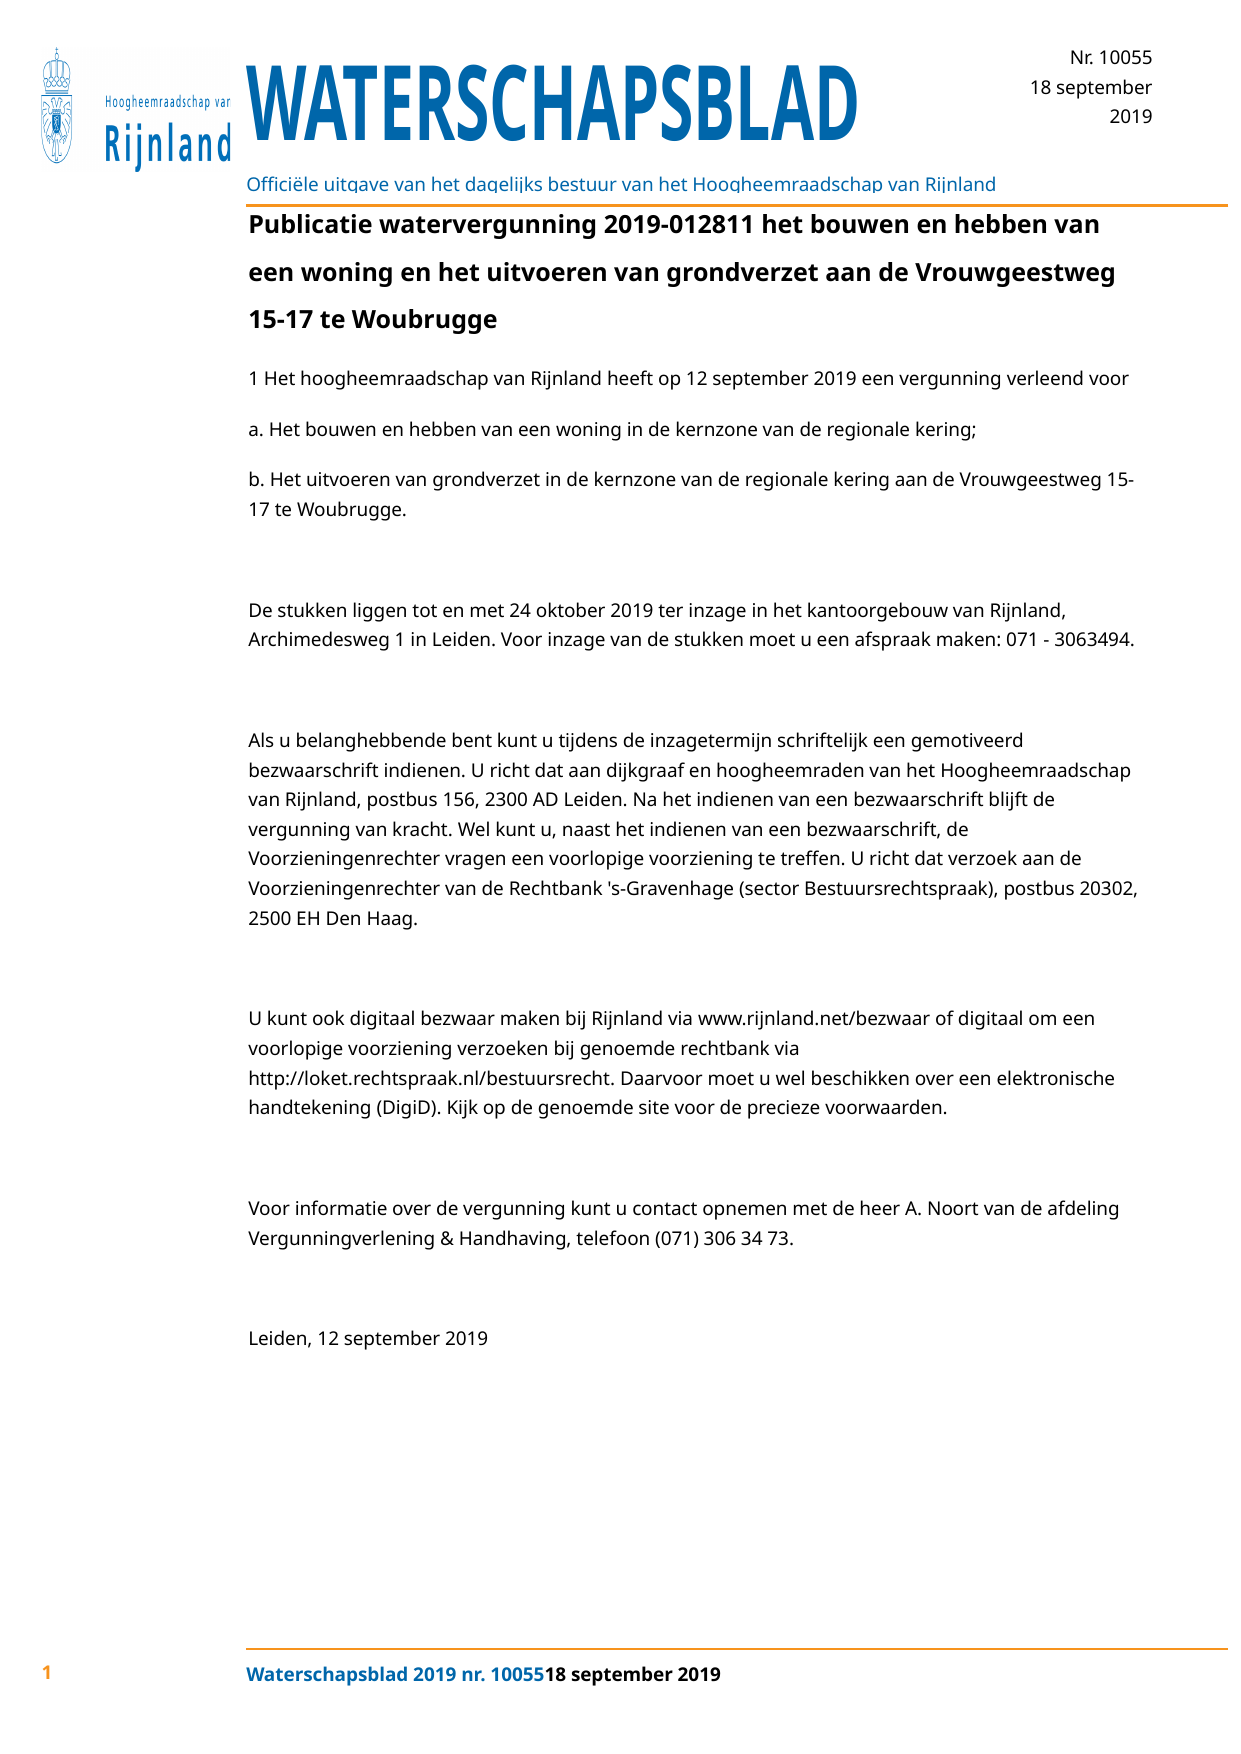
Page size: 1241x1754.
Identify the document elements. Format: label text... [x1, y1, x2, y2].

text a. Het bouwen en hebben van een woning in de kernzone van de regionale kering; [248, 416, 1152, 442]
text Leiden, 12 september 2019 [248, 1326, 1152, 1351]
text b. Het uitvoeren van grondverzet in de kernzone van de regionale kering aan de Vrouwgeestweg 15-17 te Woubrugge. [248, 466, 1152, 522]
text De stukken liggen tot en met 24 oktober 2019 ter inzage in het kantoorgebouw van Rijnland, Archimedesweg 1 in Leiden. Voor inzage van de stukken moet u een afspraak maken: 071 - 3063494. [248, 597, 1152, 652]
text Publicatie watervergunning 2019-012811 het bouwen en hebben van een woning en het uitvoeren van grondverzet aan de Vrouwgeestweg 15-17 te Woubrugge [248, 207, 1152, 336]
text Voor informatie over de vergunning kunt u contact opnemen met de heer A. Noort van de afdeling Vergunningverlening & Handhaving, telefoon (071) 306 34 73. [248, 1195, 1152, 1250]
text U kunt ook digitaal bezwaar maken bij Rijnland via www.rijnland.net/bezwaar of digitaal om een voorlopige voorziening verzoeken bij genoemde rechtbank via http://loket.rechtspraak.nl/bestuursrecht. Daarvoor moet u wel beschikken over een elektronische handtekening (DigiD). Kijk op de genoemde site voor de precieze voorwaarden. [248, 1006, 1152, 1120]
text Als u belanghebbende bent kunt u tijdens de inzagetermijn schriftelijk een gemotiveerd bezwaarschrift indienen. U richt dat aan dijkgraaf en hoogheemraden van het Hoogheemraadschap van Rijnland, postbus 156, 2300 AD Leiden. Na het indienen van een bezwaarschrift blijft de vergunning van kracht. Wel kunt u, naast het indienen van een bezwaarschrift, de Voorzieningenrechter vragen een voorlopige voorziening te treffen. U richt dat verzoek aan de Voorzieningenrechter van de Rechtbank 's-Gravenhage (sector Bestuursrechtspraak), postbus 20302, 2500 EH Den Haag. [248, 727, 1152, 930]
text 1 Het hoogheemraadschap van Rijnland heeft op 12 september 2019 een vergunning verleend voor [248, 366, 1152, 391]
picture [41, 47, 231, 172]
